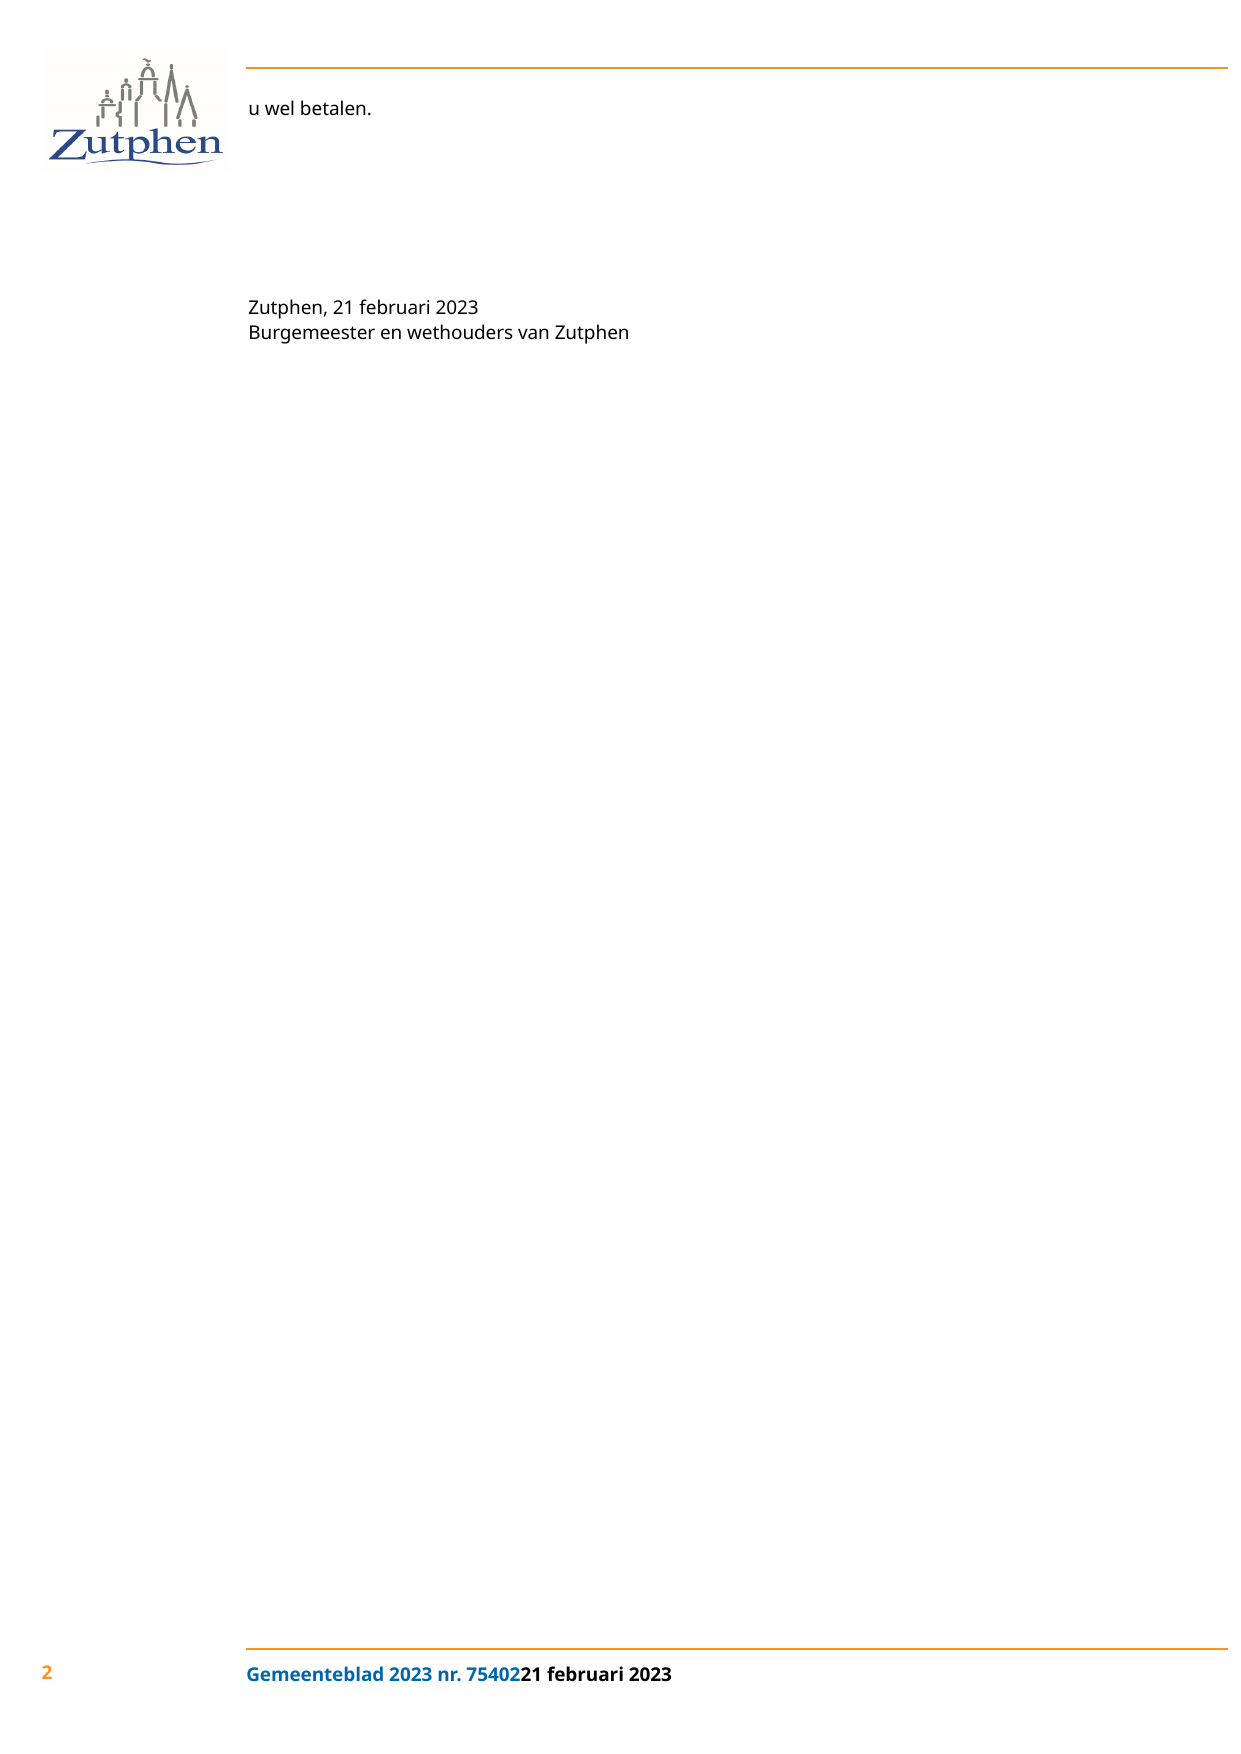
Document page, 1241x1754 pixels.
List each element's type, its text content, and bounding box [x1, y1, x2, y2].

text Burgemeester en wethouders van Zutphen [248, 319, 1152, 345]
text Zutphen, 21 februari 2023 [248, 294, 1152, 319]
text u wel betalen. [248, 95, 1152, 121]
picture [41, 47, 231, 172]
